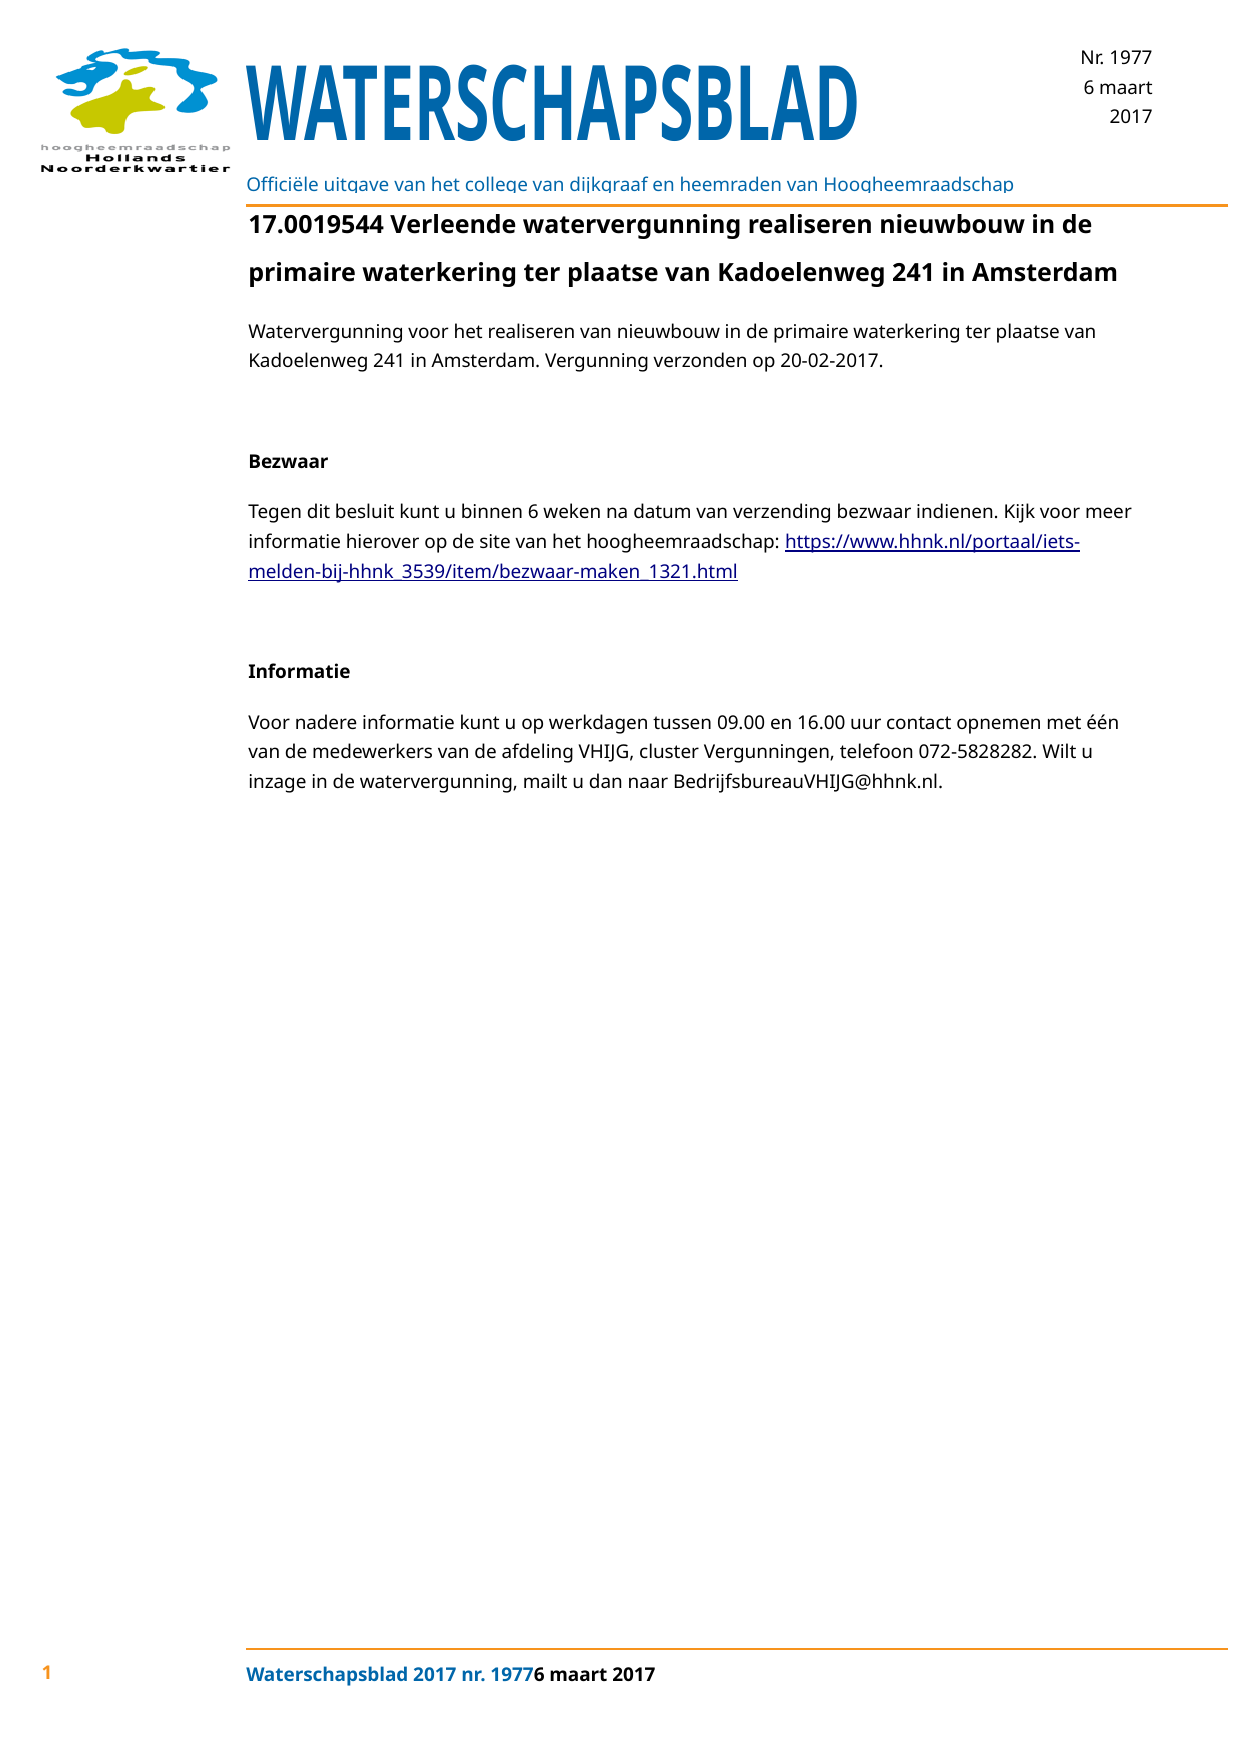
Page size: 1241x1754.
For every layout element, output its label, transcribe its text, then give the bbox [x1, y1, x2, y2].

text Bezwaar [248, 448, 1152, 474]
text Watervergunning voor het realiseren van nieuwbouw in de primaire waterkering ter plaatse van Kadoelenweg 241 in Amsterdam. Vergunning verzonden op 20-02-2017. [248, 318, 1152, 373]
picture [41, 47, 231, 172]
text Voor nadere informatie kunt u op werkdagen tussen 09.00 en 16.00 uur contact opnemen met één van de medewerkers van de afdeling VHIJG, cluster Vergunningen, telefoon 072-5828282. Wilt u inzage in de watervergunning, mailt u dan naar BedrijfsbureauVHIJG@hhnk.nl. [248, 709, 1152, 794]
text 17.0019544 Verleende watervergunning realiseren nieuwbouw in de primaire waterkering ter plaatse van Kadoelenweg 241 in Amsterdam [248, 207, 1152, 288]
text Informatie [248, 659, 1152, 684]
text Tegen dit besluit kunt u binnen 6 weken na datum van verzending bezwaar indienen. Kijk voor meer informatie hierover op de site van het hoogheemraadschap: https://www.hhnk.nl/portaal/iets-melden-bij-hhnk_3539/item/bezwaar-maken_1321.html [248, 499, 1152, 584]
